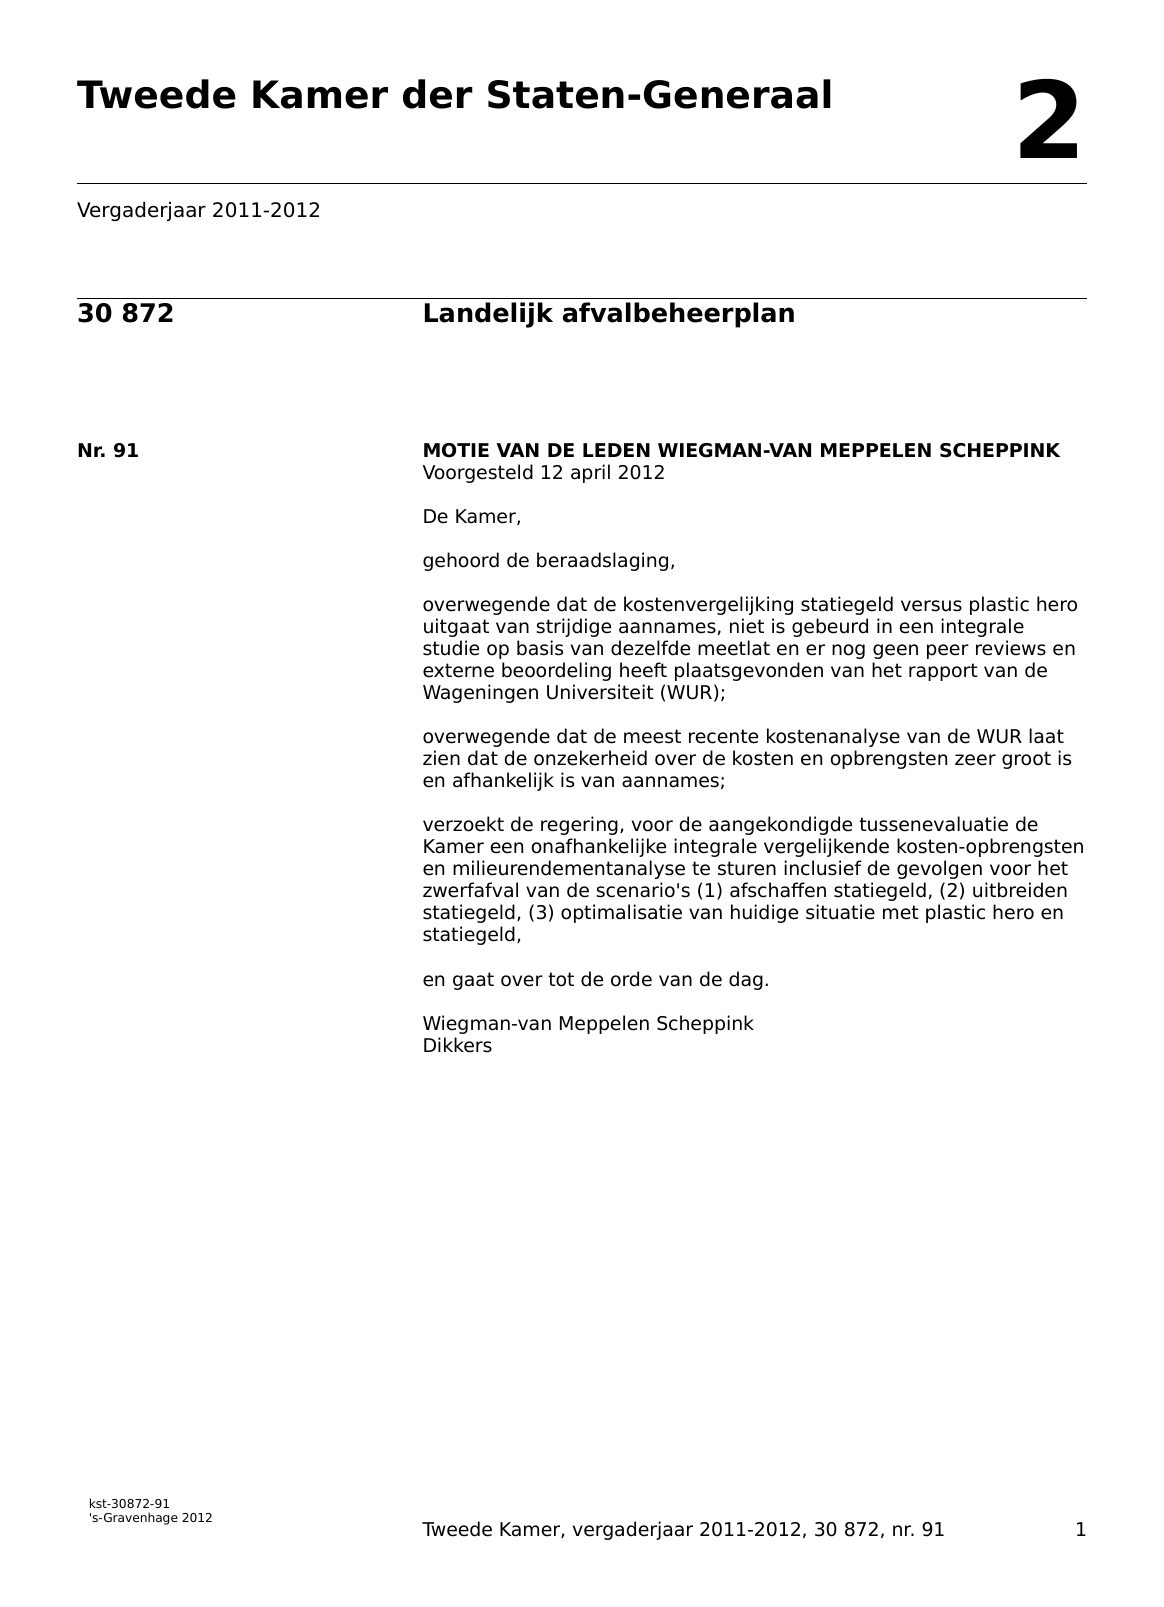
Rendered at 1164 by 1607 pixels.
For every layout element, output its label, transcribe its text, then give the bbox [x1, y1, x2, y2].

text De Kamer, [422, 506, 1087, 528]
text overwegende dat de meest recente kostenanalyse van de WUR laat zien dat de onzekerheid over de kosten en opbrengsten zeer groot is en afhankelijk is van aannames; [422, 726, 1087, 792]
text Voorgesteld 12 april 2012 [422, 462, 1087, 484]
subtitle Nr. 91 MOTIE VAN DE LEDEN WIEGMAN-VAN MEPPELEN SCHEPPINK [77, 440, 1087, 462]
text 's-Gravenhage 2012 [88, 1511, 323, 1525]
table_header Tweede Kamer der Staten-Generaal [77, 59, 886, 183]
text Dikkers [422, 1034, 1087, 1057]
text Wiegman-van Meppelen Scheppink [422, 1013, 1087, 1034]
table_header 2 [886, 59, 1087, 183]
table_cell Vergaderjaar 2011-2012 [77, 184, 1087, 298]
text kst-30872-91 [88, 1497, 323, 1511]
text verzoekt de regering, voor de aangekondigde tussenevaluatie de Kamer een onafhankelijke integrale vergelijkende kosten-opbrengsten en milieurendementanalyse te sturen inclusief de gevolgen voor het zwerfafval van de scenario's (1) afschaffen statiegeld, (2) uitbreiden statiegeld, (3) optimalisatie van huidige situatie met plastic hero en statiegeld, [422, 814, 1087, 946]
text gehoord de beraadslaging, [422, 550, 1087, 572]
text overwegende dat de kostenvergelijking statiegeld versus plastic hero uitgaat van strijdige aannames, niet is gebeurd in een integrale studie op basis van dezelfde meetlat en er nog geen peer reviews en externe beoordeling heeft plaatsgevonden van het rapport van de Wageningen Universiteit (WUR); [422, 594, 1087, 704]
text en gaat over tot de orde van de dag. [422, 968, 1087, 990]
subtitle 30 872 Landelijk afvalbeheerplan [77, 299, 1087, 329]
